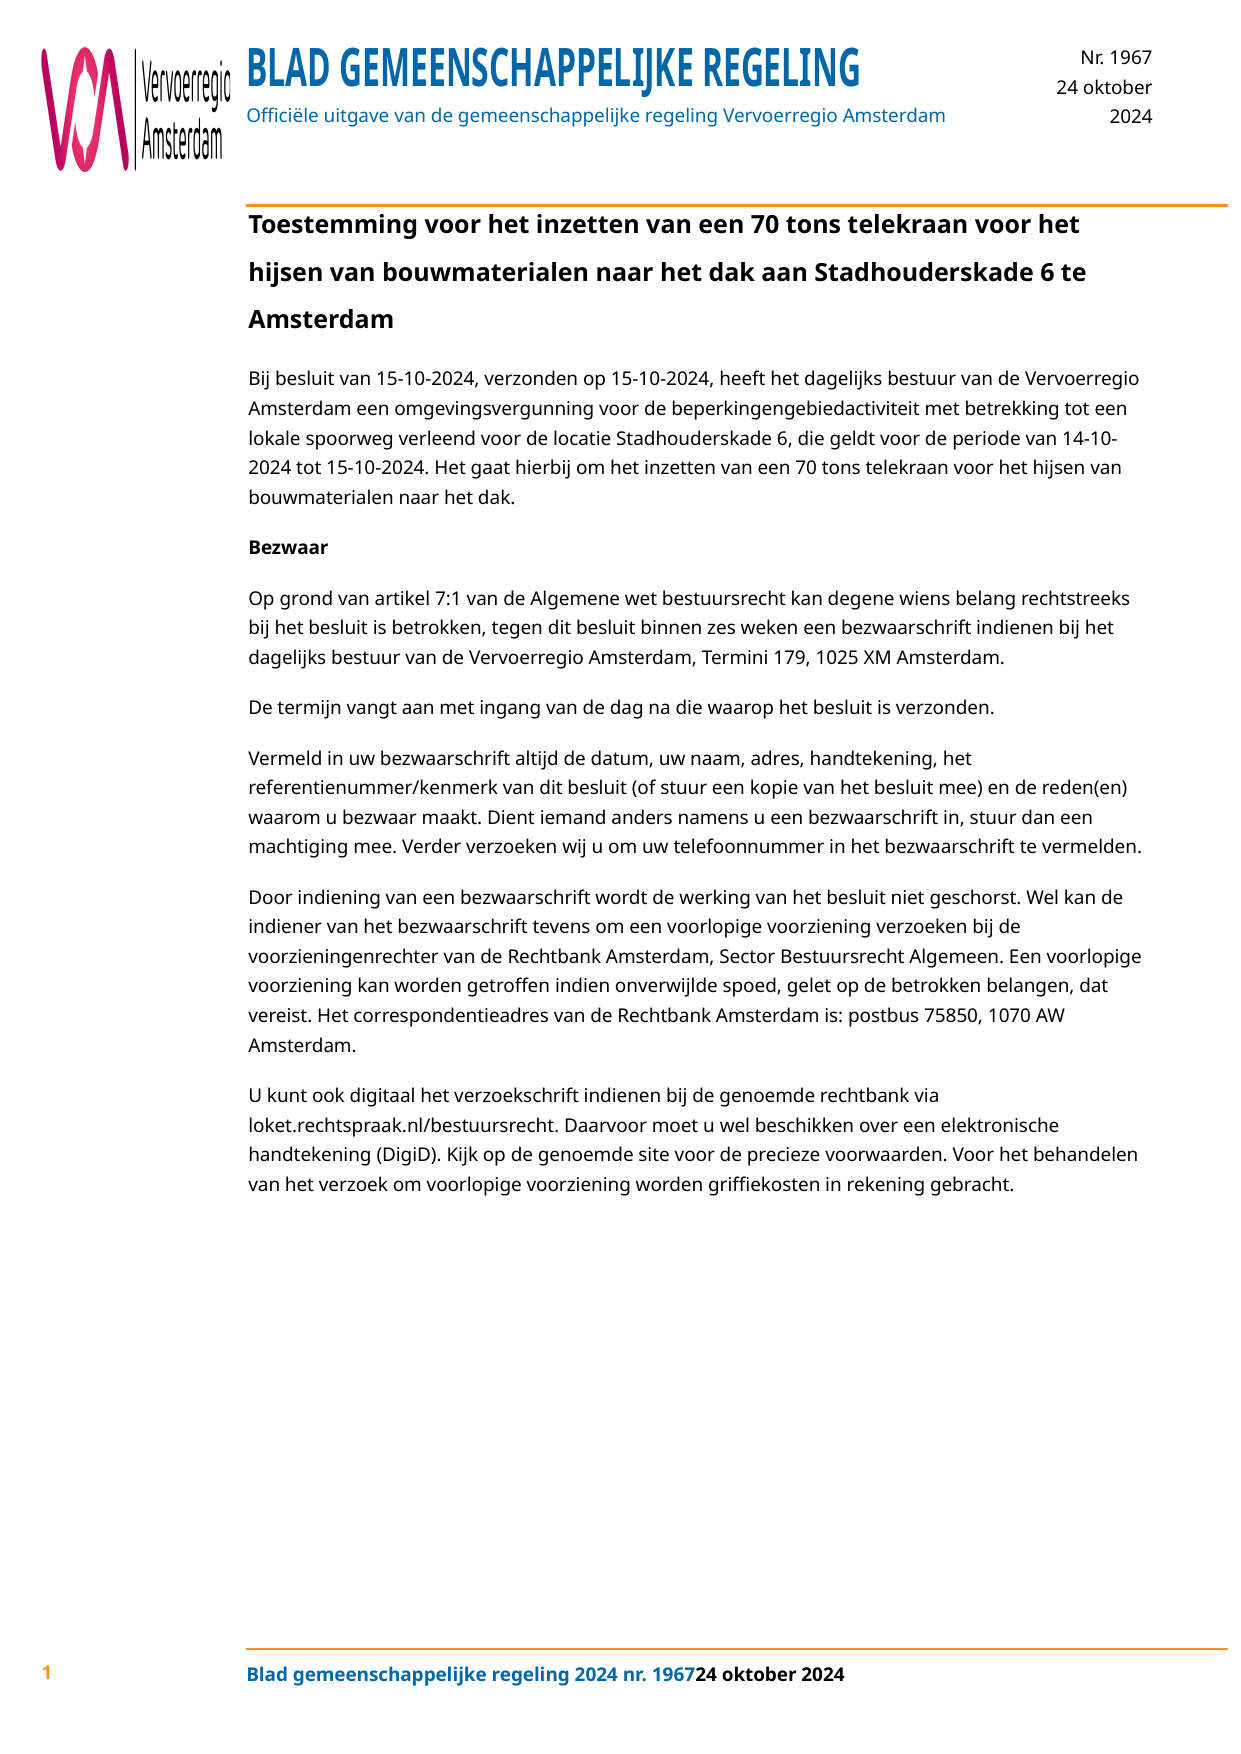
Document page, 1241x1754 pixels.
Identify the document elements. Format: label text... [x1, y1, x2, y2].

text Toestemming voor het inzetten van een 70 tons telekraan voor het hijsen van bouwmaterialen naar het dak aan Stadhouderskade 6 te Amsterdam [248, 207, 1152, 336]
text Bij besluit van 15-10-2024, verzonden op 15-10-2024, heeft het dagelijks bestuur van de Vervoerregio Amsterdam een omgevingsvergunning voor de beperkingengebiedactiviteit met betrekking tot een lokale spoorweg verleend voor de locatie Stadhouderskade 6, die geldt voor de periode van 14-10-2024 tot 15-10-2024. Het gaat hierbij om het inzetten van een 70 tons telekraan voor het hijsen van bouwmaterialen naar het dak. [248, 366, 1152, 509]
text Bezwaar [248, 534, 1152, 560]
text Door indiening van een bezwaarschrift wordt de werking van het besluit niet geschorst. Wel kan de indiener van het bezwaarschrift tevens om een voorlopige voorziening verzoeken bij de voorzieningenrechter van de Rechtbank Amsterdam, Sector Bestuursrecht Algemeen. Een voorlopige voorziening kan worden getroffen indien onverwijlde spoed, gelet op de betrokken belangen, dat vereist. Het correspondentieadres van de Rechtbank Amsterdam is: postbus 75850, 1070 AW Amsterdam. [248, 884, 1152, 1057]
text De termijn vangt aan met ingang van de dag na die waarop het besluit is verzonden. [248, 694, 1152, 720]
text U kunt ook digitaal het verzoekschrift indienen bij de genoemde rechtbank via loket.rechtspraak.nl/bestuursrecht. Daarvoor moet u wel beschikken over een elektronische handtekening (DigiD). Kijk op de genoemde site voor de precieze voorwaarden. Voor het behandelen van het verzoek om voorlopige voorziening worden griffiekosten in rekening gebracht. [248, 1082, 1152, 1197]
picture [41, 47, 231, 172]
text Vermeld in uw bezwaarschrift altijd de datum, uw naam, adres, handtekening, het referentienummer/kenmerk van dit besluit (of stuur een kopie van het besluit mee) en de reden(en) waarom u bezwaar maakt. Dient iemand anders namens u een bezwaarschrift in, stuur dan een machtiging mee. Verder verzoeken wij u om uw telefoonnummer in het bezwaarschrift te vermelden. [248, 745, 1152, 859]
text Op grond van artikel 7:1 van de Algemene wet bestuursrecht kan degene wiens belang rechtstreeks bij het besluit is betrokken, tegen dit besluit binnen zes weken een bezwaarschrift indienen bij het dagelijks bestuur van de Vervoerregio Amsterdam, Termini 179, 1025 XM Amsterdam. [248, 585, 1152, 669]
